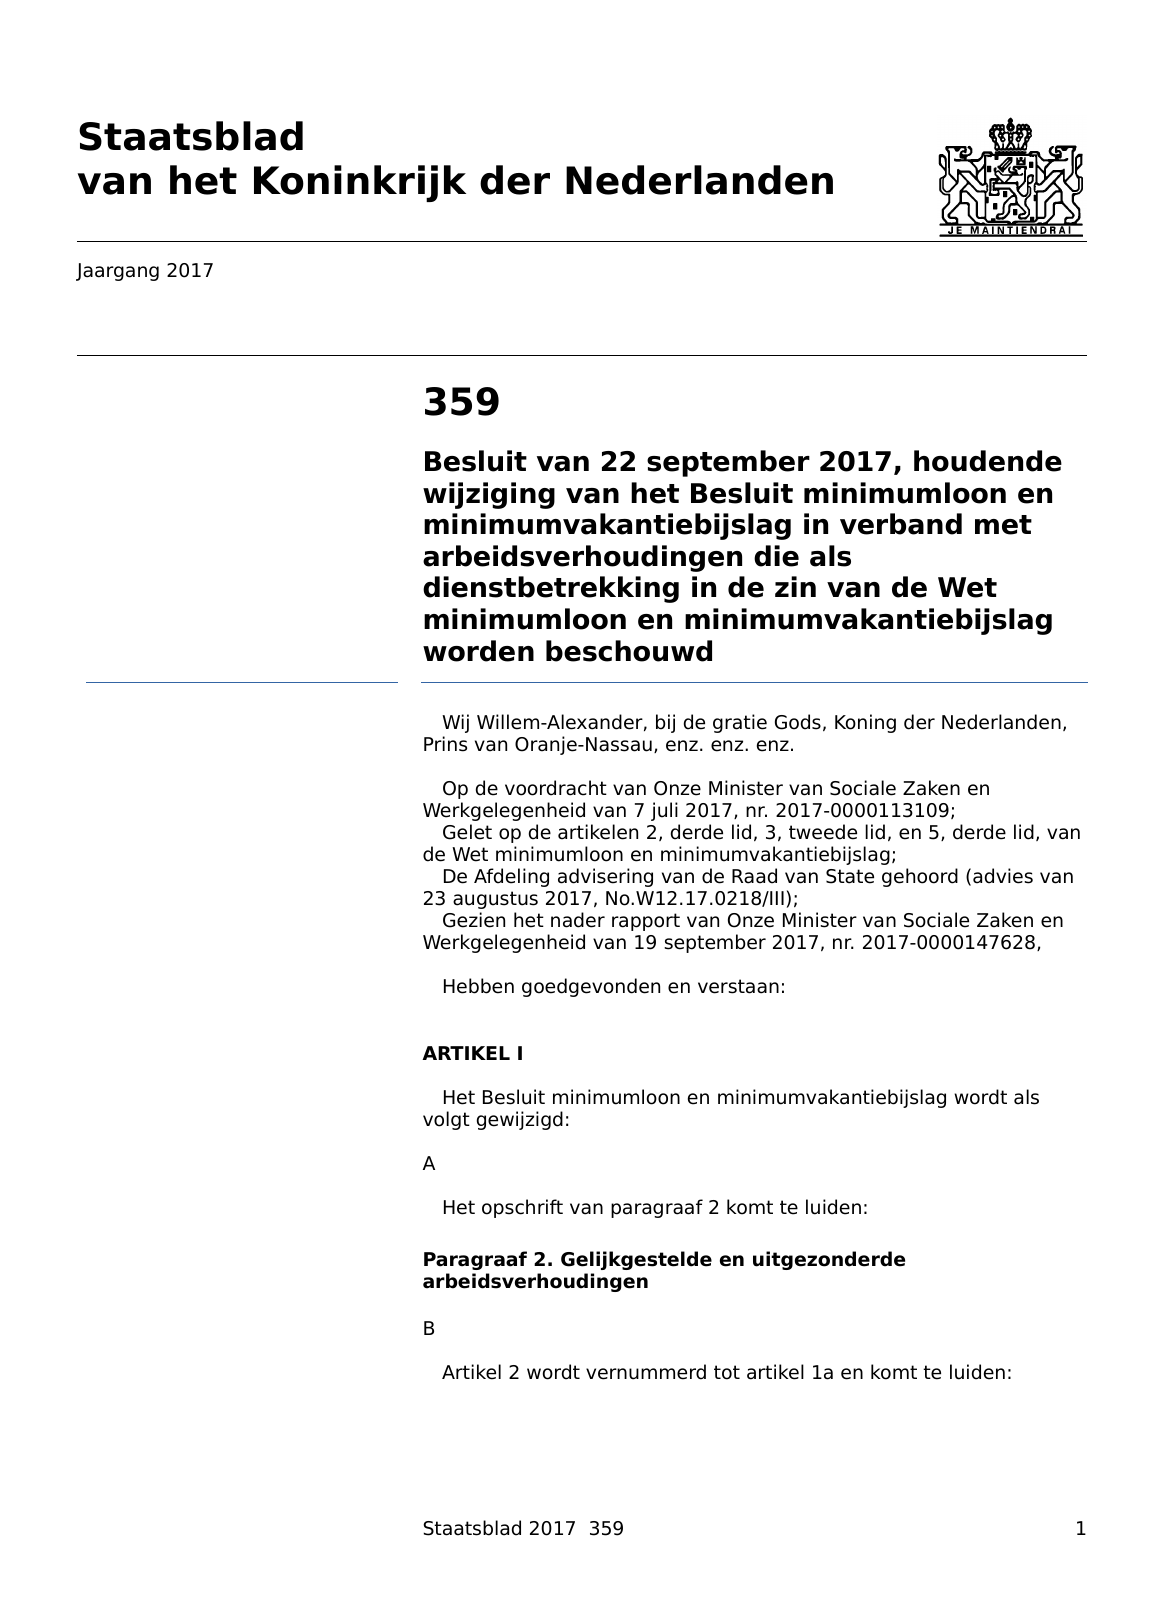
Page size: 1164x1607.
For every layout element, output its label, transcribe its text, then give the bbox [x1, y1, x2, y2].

text Artikel 2 wordt vernummerd tot artikel 1a en komt te luiden: [422, 1362, 1087, 1384]
table_header Staatsblad van het Koninkrijk der Nederlanden [77, 100, 886, 241]
table_header [886, 100, 1087, 241]
text Besluit van 22 september 2017, houdende wijziging van het Besluit minimumloon en minimumvakantiebijslag in verband met arbeidsverhoudingen die als dienstbetrekking in de zin van de Wet minimumloon en minimumvakantiebijslag worden beschouwd [422, 447, 1087, 667]
text Hebben goedgevonden en verstaan: [422, 976, 1087, 998]
text Op de voordracht van Onze Minister van Sociale Zaken en Werkgelegenheid van 7 juli 2017, nr. 2017-0000113109; [422, 778, 1087, 822]
text Het opschrift van paragraaf 2 komt te luiden: [422, 1197, 1087, 1219]
picture [936, 115, 1087, 240]
subtitle 359 [422, 381, 1087, 424]
text Gelet op de artikelen 2, derde lid, 3, tweede lid, en 5, derde lid, van de Wet minimumloon en minimumvakantiebijslag; [422, 822, 1087, 866]
subtitle ARTIKEL I [422, 1042, 1087, 1064]
subtitle Paragraaf 2. Gelijkgestelde en uitgezonderde arbeidsverhoudingen [422, 1249, 1087, 1293]
text Gezien het nader rapport van Onze Minister van Sociale Zaken en Werkgelegenheid van 19 september 2017, nr. 2017-0000147628, [422, 910, 1087, 954]
table_cell Jaargang 2017 [77, 242, 1087, 355]
text A [422, 1153, 1087, 1175]
text Het Besluit minimumloon en minimumvakantiebijslag wordt als volgt gewijzigd: [422, 1087, 1087, 1131]
text B [422, 1318, 1087, 1340]
text De Afdeling advisering van de Raad van State gehoord (advies van 23 augustus 2017, No.W12.17.0218/III); [422, 866, 1087, 910]
text Wij Willem-Alexander, bij de gratie Gods, Koning der Nederlanden, Prins van Oranje-Nassau, enz. enz. enz. [422, 712, 1087, 756]
